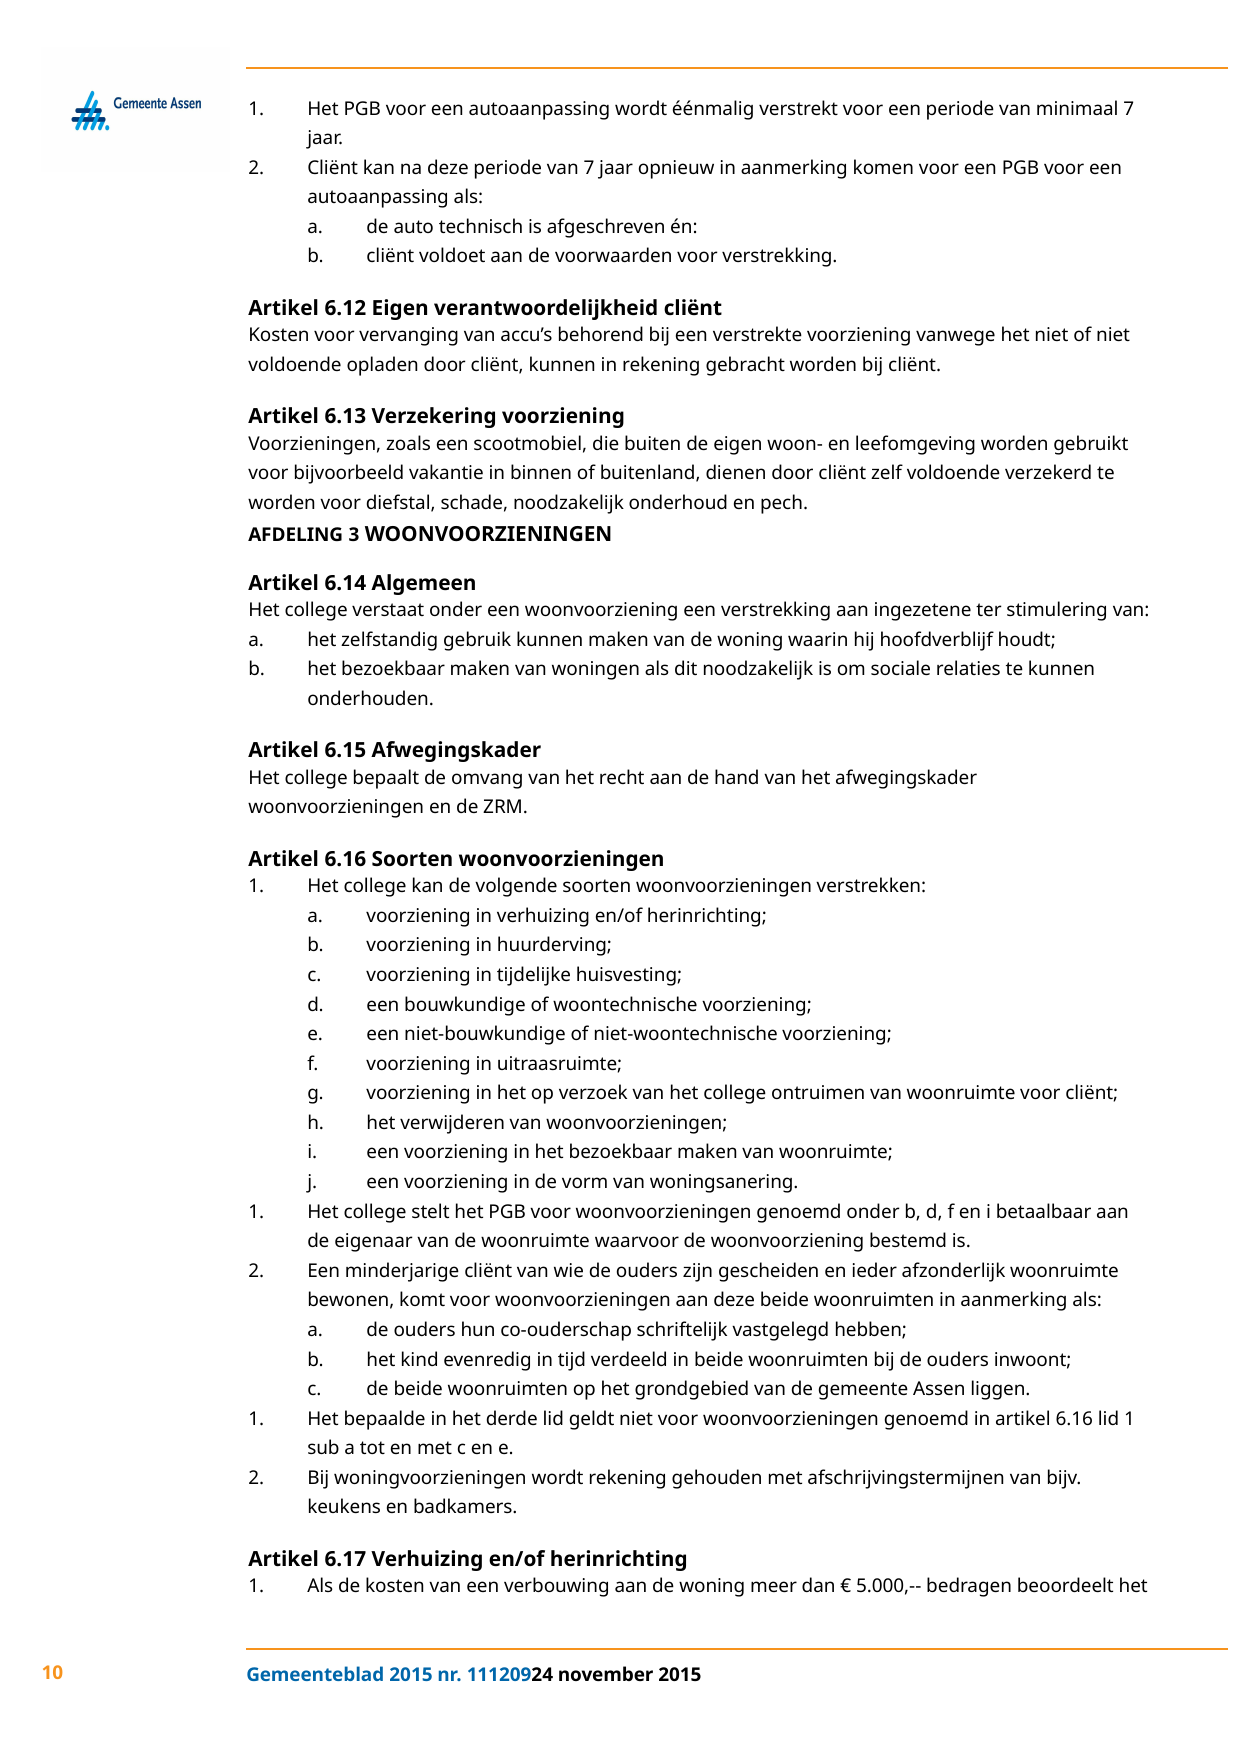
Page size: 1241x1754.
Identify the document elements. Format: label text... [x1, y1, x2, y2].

list voorziening in huurderving; [307, 932, 1152, 957]
list voorziening in het op verzoek van het college ontruimen van woonruimte voor cliënt; [307, 1079, 1152, 1105]
list Het PGB voor een autoaanpassing wordt éénmalig verstrekt voor een periode van minimaal 7 jaar. [248, 95, 1152, 150]
text Artikel 6.12 Eigen verantwoordelijkheid cliënt [248, 293, 1152, 322]
text Artikel 6.14 Algemeen [248, 568, 1152, 596]
list het bezoekbaar maken van woningen als dit noodzakelijk is om sociale relaties te kunnen onderhouden. [248, 656, 1152, 711]
list een voorziening in de vorm van woningsanering. [307, 1168, 1152, 1194]
list het kind evenredig in tijd verdeeld in beide woonruimten bij de ouders inwoont; [307, 1346, 1152, 1372]
text Artikel 6.15 Afwegingskader [248, 736, 1152, 764]
text AFDELING 3 WOONVOORZIENINGEN [248, 519, 1152, 547]
text Het college verstaat onder een woonvoorziening een verstrekking aan ingezetene ter stimulering van: [248, 596, 1152, 622]
list Cliënt kan na deze periode van 7 jaar opnieuw in aanmerking komen voor een PGB voor een autoaanpassing als: [248, 154, 1152, 209]
list een niet-bouwkundige of niet-woontechnische voorziening; [307, 1020, 1152, 1046]
list Als de kosten van een verbouwing aan de woning meer dan € 5.000,-- bedragen beoordeelt het [248, 1573, 1152, 1598]
list het zelfstandig gebruik kunnen maken van de woning waarin hij hoofdverblijf houdt; [248, 626, 1152, 652]
list voorziening in tijdelijke huisvesting; [307, 961, 1152, 987]
list Het college kan de volgende soorten woonvoorzieningen verstrekken: [248, 872, 1152, 898]
text Kosten voor vervanging van accu’s behorend bij een verstrekte voorziening vanwege het niet of niet voldoende opladen door cliënt, kunnen in rekening gebracht worden bij cliënt. [248, 322, 1152, 377]
list Bij woningvoorzieningen wordt rekening gehouden met afschrijvingstermijnen van bijv. keukens en badkamers. [248, 1464, 1152, 1519]
list de beide woonruimten op het grondgebied van de gemeente Assen liggen. [307, 1375, 1152, 1401]
list Het college stelt het PGB voor woonvoorzieningen genoemd onder b, d, f en i betaalbaar aan de eigenaar van de woonruimte waarvoor de woonvoorziening bestemd is. [248, 1198, 1152, 1253]
text Artikel 6.17 Verhuizing en/of herinrichting [248, 1544, 1152, 1573]
text Artikel 6.13 Verzekering voorziening [248, 402, 1152, 430]
list voorziening in verhuizing en/of herinrichting; [307, 902, 1152, 928]
list de auto technisch is afgeschreven én: [307, 213, 1152, 239]
list voorziening in uitraasruimte; [307, 1050, 1152, 1076]
text Het college bepaalt de omvang van het recht aan de hand van het afwegingskader woonvoorzieningen en de ZRM. [248, 764, 1152, 819]
text Voorzieningen, zoals een scootmobiel, die buiten de eigen woon- en leefomgeving worden gebruikt voor bijvoorbeeld vakantie in binnen of buitenland, dienen door cliënt zelf voldoende verzekerd te worden voor diefstal, schade, noodzakelijk onderhoud en pech. [248, 430, 1152, 515]
picture [41, 47, 231, 172]
list een voorziening in het bezoekbaar maken van woonruimte; [307, 1139, 1152, 1164]
list Het bepaalde in het derde lid geldt niet voor woonvoorzieningen genoemd in artikel 6.16 lid 1 sub a tot en met c en e. [248, 1405, 1152, 1460]
list de ouders hun co-ouderschap schriftelijk vastgelegd hebben; [307, 1316, 1152, 1342]
list het verwijderen van woonvoorzieningen; [307, 1109, 1152, 1135]
list een bouwkundige of woontechnische voorziening; [307, 991, 1152, 1017]
list cliënt voldoet aan de voorwaarden voor verstrekking. [307, 243, 1152, 268]
list Een minderjarige cliënt van wie de ouders zijn gescheiden en ieder afzonderlijk woonruimte bewonen, komt voor woonvoorzieningen aan deze beide woonruimten in aanmerking als: [248, 1257, 1152, 1312]
text Artikel 6.16 Soorten woonvoorzieningen [248, 844, 1152, 872]
